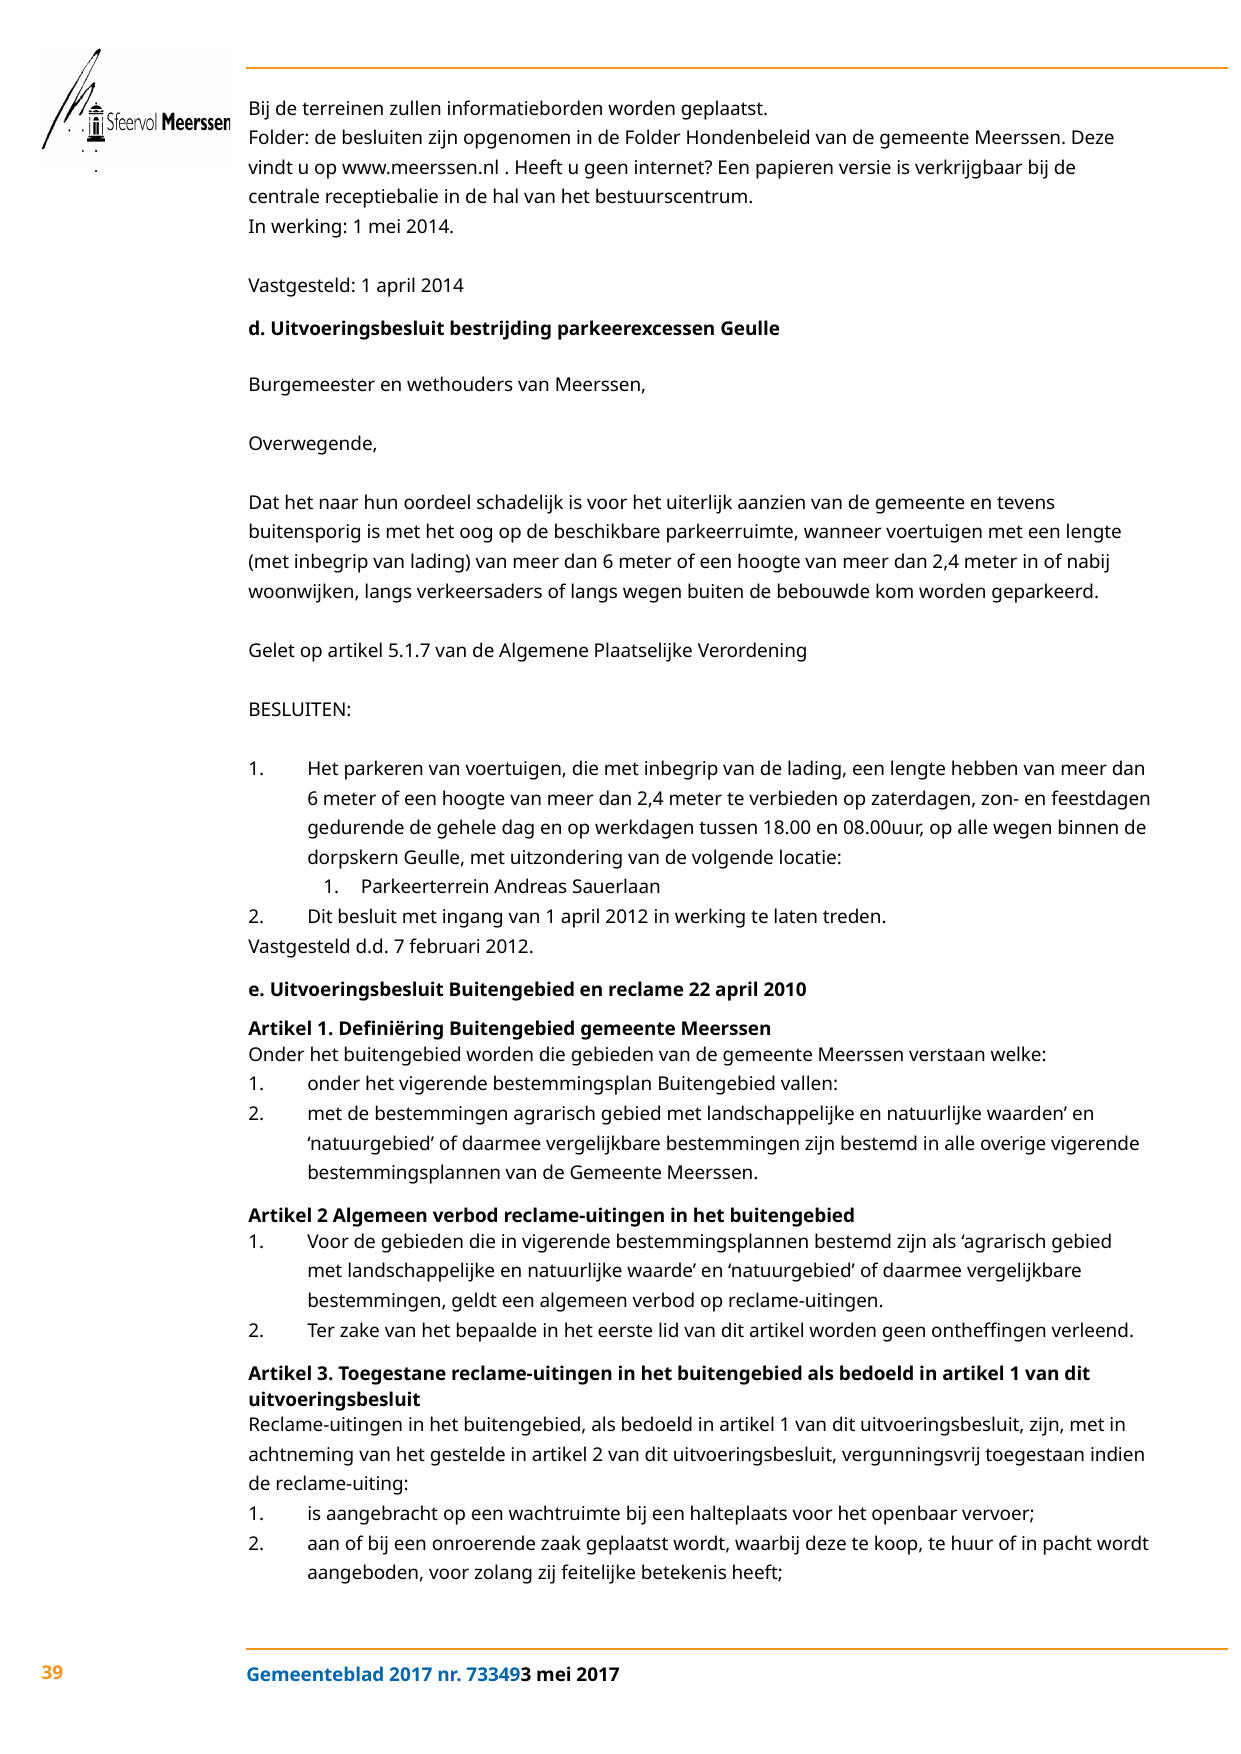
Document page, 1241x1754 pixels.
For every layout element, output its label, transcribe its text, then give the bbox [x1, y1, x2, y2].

text Artikel 1. Definiëring Buitengebied gemeente Meerssen [248, 1015, 1152, 1041]
list Parkeerterrein Andreas Sauerlaan [323, 874, 1152, 899]
text Artikel 3. Toegestane reclame-uitingen in het buitengebied als bedoeld in artikel 1 van dit uitvoeringsbesluit [248, 1360, 1152, 1411]
text Dat het naar hun oordeel schadelijk is voor het uiterlijk aanzien van de gemeente en tevens buitensporig is met het oog op de beschikbare parkeerruimte, wanneer voertuigen met een lengte (met inbegrip van lading) van meer dan 6 meter of een hoogte van meer dan 2,4 meter in of nabij woonwijken, langs verkeersaders of langs wegen buiten de bebouwde kom worden geparkeerd. [248, 489, 1152, 603]
text Gelet op artikel 5.1.7 van de Algemene Plaatselijke Verordening [248, 637, 1152, 663]
list Ter zake van het bepaalde in het eerste lid van dit artikel worden geen ontheffingen verleend. [248, 1317, 1152, 1343]
list is aangebracht op een wachtruimte bij een halteplaats voor het openbaar vervoer; [248, 1500, 1152, 1526]
list Voor de gebieden die in vigerende bestemmingsplannen bestemd zijn als ‘agrarisch gebied met landschappelijke en natuurlijke waarde’ en ‘natuurgebied’ of daarmee vergelijkbare bestemmingen, geldt een algemeen verbod op reclame-uitingen. [248, 1228, 1152, 1313]
text Artikel 2 Algemeen verbod reclame-uitingen in het buitengebied [248, 1202, 1152, 1228]
text BESLUITEN: [248, 696, 1152, 722]
text Vastgesteld: 1 april 2014 [248, 272, 1152, 298]
text Overwegende, [248, 430, 1152, 456]
text Bij de terreinen zullen informatieborden worden geplaatst. [248, 95, 1152, 121]
text Reclame-uitingen in het buitengebied, als bedoeld in artikel 1 van dit uitvoeringsbesluit, zijn, met in achtneming van het gestelde in artikel 2 van dit uitvoeringsbesluit, vergunningsvrij toegestaan indien de reclame-uiting: [248, 1411, 1152, 1496]
text d. Uitvoeringsbesluit bestrijding parkeerexcessen Geulle [248, 315, 1152, 341]
text e. Uitvoeringsbesluit Buitengebied en reclame 22 april 2010 [248, 976, 1152, 1002]
text In werking: 1 mei 2014. [248, 213, 1152, 239]
text Folder: de besluiten zijn opgenomen in de Folder Hondenbeleid van de gemeente Meerssen. Deze vindt u op www.meerssen.nl . Heeft u geen internet? Een papieren versie is verkrijgbaar bij de centrale receptiebalie in de hal van het bestuurscentrum. [248, 124, 1152, 209]
picture [41, 47, 231, 172]
text Burgemeester en wethouders van Meerssen, [248, 371, 1152, 396]
list Dit besluit met ingang van 1 april 2012 in werking te laten treden. [248, 903, 1152, 929]
list onder het vigerende bestemmingsplan Buitengebied vallen: [248, 1071, 1152, 1096]
list met de bestemmingen agrarisch gebied met landschappelijke en natuurlijke waarden’ en ‘natuurgebied’ of daarmee vergelijkbare bestemmingen zijn bestemd in alle overige vigerende bestemmingsplannen van de Gemeente Meerssen. [248, 1100, 1152, 1185]
list Het parkeren van voertuigen, die met inbegrip van de lading, een lengte hebben van meer dan 6 meter of een hoogte van meer dan 2,4 meter te verbieden op zaterdagen, zon- en feestdagen gedurende de gehele dag en op werkdagen tussen 18.00 en 08.00uur, op alle wegen binnen de dorpskern Geulle, met uitzondering van de volgende locatie: [248, 755, 1152, 870]
text Onder het buitengebied worden die gebieden van de gemeente Meerssen verstaan welke: [248, 1041, 1152, 1067]
text Vastgesteld d.d. 7 februari 2012. [248, 933, 1152, 958]
list aan of bij een onroerende zaak geplaatst wordt, waarbij deze te koop, te huur of in pacht wordt aangeboden, voor zolang zij feitelijke betekenis heeft; [248, 1530, 1152, 1585]
